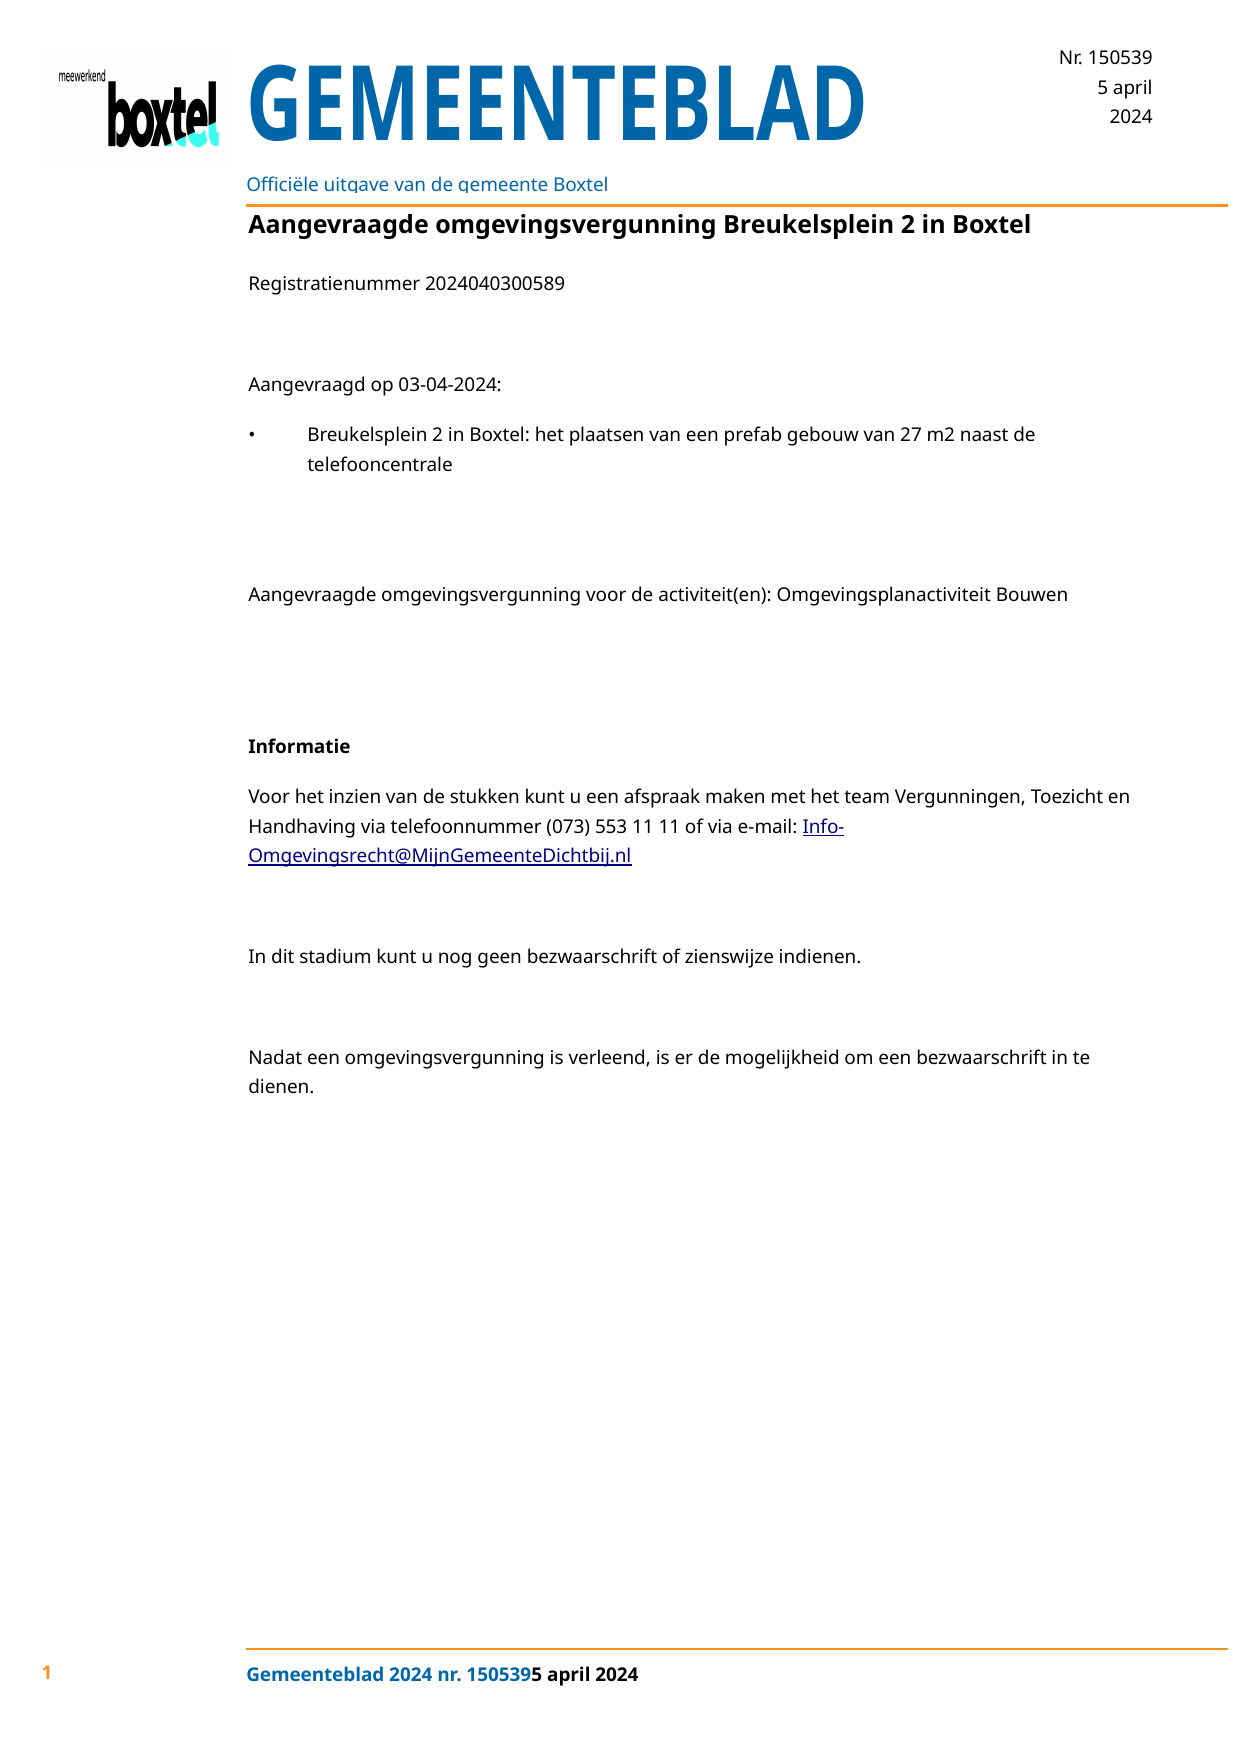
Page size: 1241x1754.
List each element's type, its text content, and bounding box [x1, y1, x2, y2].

text Registratienummer 2024040300589 [248, 270, 1152, 296]
text Informatie [248, 733, 1152, 758]
list Breukelsplein 2 in Boxtel: het plaatsen van een prefab gebouw van 27 m2 naast de telefooncentrale [248, 422, 1152, 477]
text Nadat een omgevingsvergunning is verleend, is er de mogelijkheid om een bezwaarschrift in te dienen. [248, 1044, 1152, 1099]
text Aangevraagd op 03-04-2024: [248, 371, 1152, 397]
picture [41, 47, 231, 172]
text In dit stadium kunt u nog geen bezwaarschrift of zienswijze indienen. [248, 943, 1152, 969]
text Aangevraagde omgevingsvergunning voor de activiteit(en): Omgevingsplanactiviteit Bouwen [248, 582, 1152, 607]
text Voor het inzien van de stukken kunt u een afspraak maken met het team Vergunningen, Toezicht en Handhaving via telefoonnummer (073) 553 11 11 of via e-mail: Info-Omgevingsrecht@MijnGemeenteDichtbij.nl [248, 783, 1152, 868]
text Aangevraagde omgevingsvergunning Breukelsplein 2 in Boxtel [248, 207, 1152, 241]
